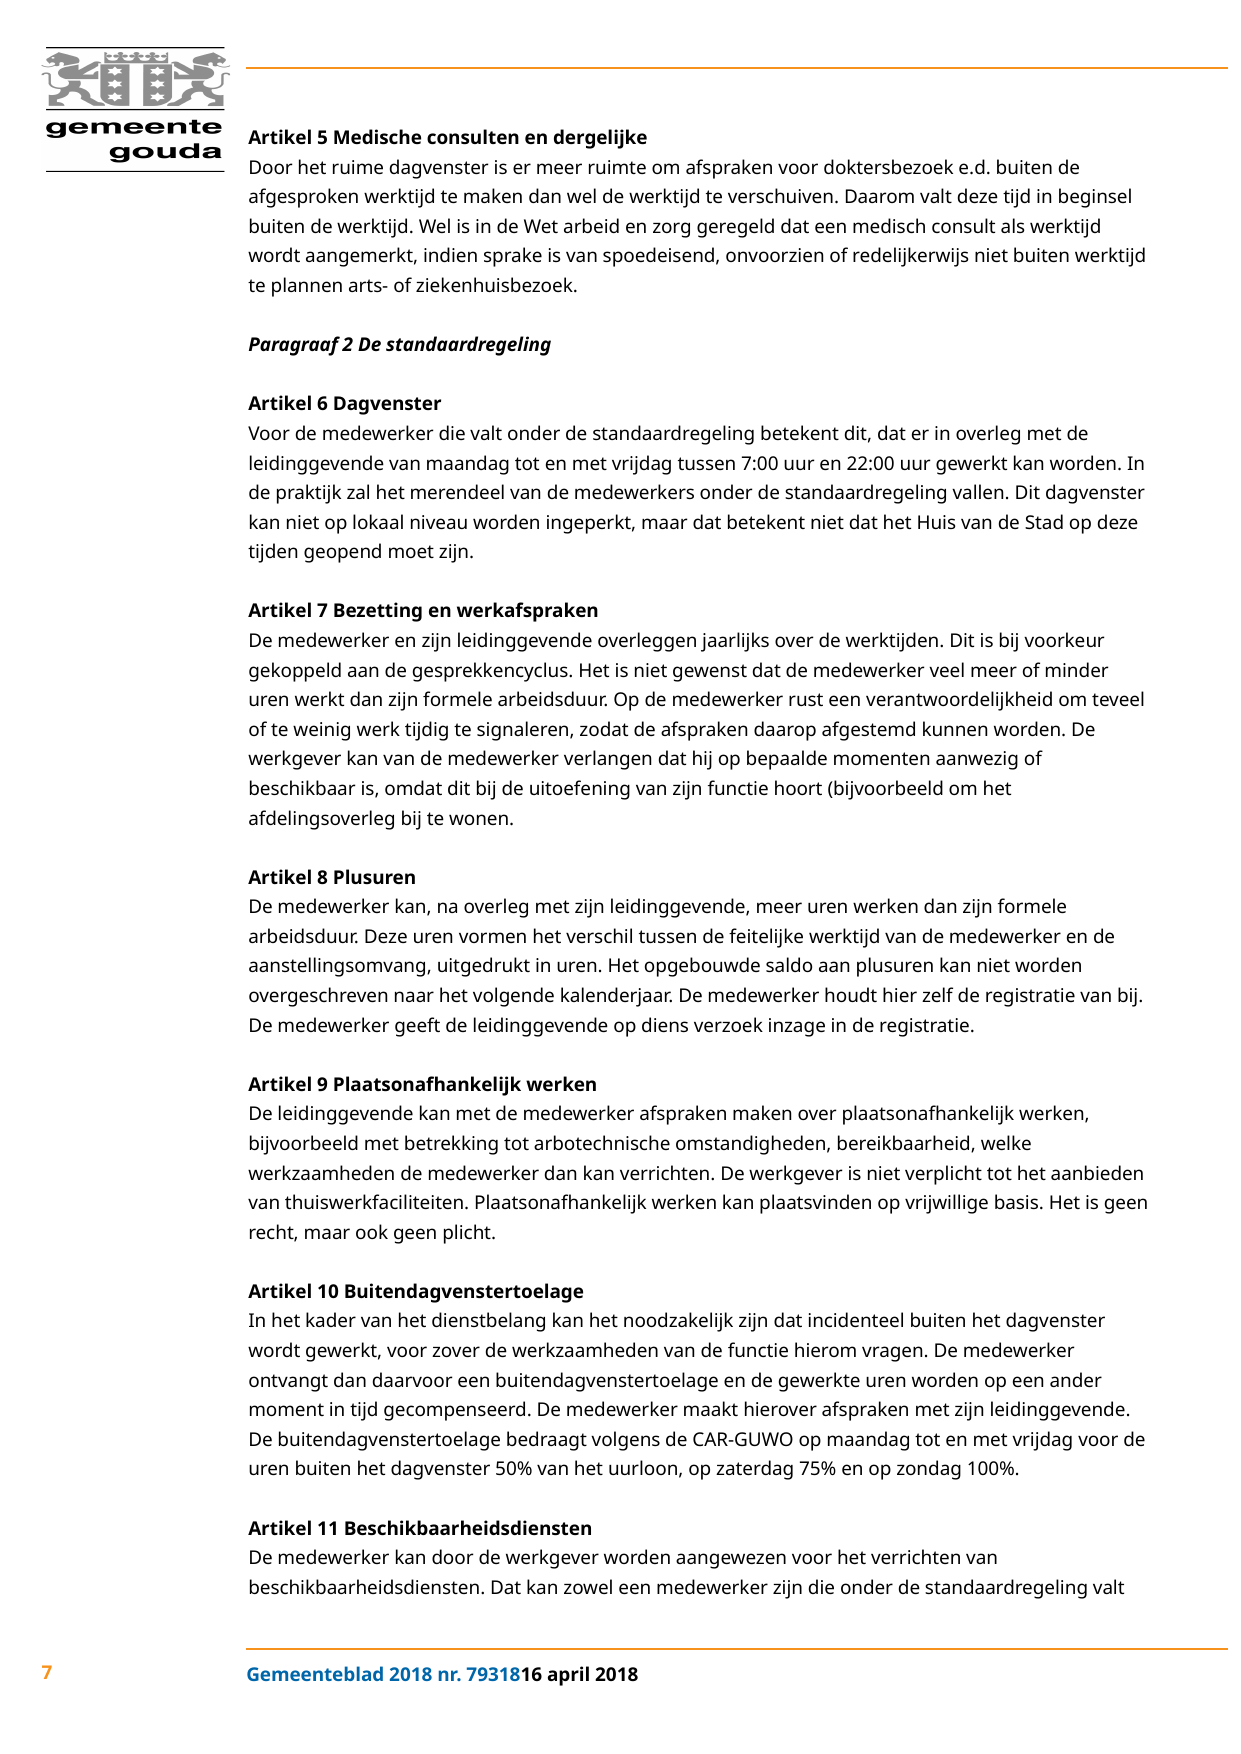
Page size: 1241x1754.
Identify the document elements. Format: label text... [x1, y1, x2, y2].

text Artikel 11 Beschikbaarheidsdiensten [248, 1515, 1152, 1541]
text Artikel 9 Plaatsonafhankelijk werken [248, 1071, 1152, 1097]
text In het kader van het dienstbelang kan het noodzakelijk zijn dat incidenteel buiten het dagvenster wordt gewerkt, voor zover de werkzaamheden van de functie hierom vragen. De medewerker ontvangt dan daarvoor een buitendagvenstertoelage en de gewerkte uren worden op een ander moment in tijd gecompenseerd. De medewerker maakt hierover afspraken met zijn leidinggevende. De buitendagvenstertoelage bedraagt volgens de CAR-GUWO op maandag tot en met vrijdag voor de uren buiten het dagvenster 50% van het uurloon, op zaterdag 75% en op zondag 100%. [248, 1308, 1152, 1481]
text Voor de medewerker die valt onder de standaardregeling betekent dit, dat er in overleg met de leidinggevende van maandag tot en met vrijdag tussen 7:00 uur en 22:00 uur gewerkt kan worden. In de praktijk zal het merendeel van de medewerkers onder de standaardregeling vallen. Dit dagvenster kan niet op lokaal niveau worden ingeperkt, maar dat betekent niet dat het Huis van de Stad op deze tijden geopend moet zijn. [248, 420, 1152, 564]
text De medewerker kan, na overleg met zijn leidinggevende, meer uren werken dan zijn formele arbeidsduur. Deze uren vormen het verschil tussen de feitelijke werktijd van de medewerker en de aanstellingsomvang, uitgedrukt in uren. Het opgebouwde saldo aan plusuren kan niet worden overgeschreven naar het volgende kalenderjaar. De medewerker houdt hier zelf de registratie van bij. De medewerker geeft de leidinggevende op diens verzoek inzage in de registratie. [248, 893, 1152, 1038]
picture [41, 47, 231, 172]
text De medewerker en zijn leidinggevende overleggen jaarlijks over de werktijden. Dit is bij voorkeur gekoppeld aan de gesprekkencyclus. Het is niet gewenst dat de medewerker veel meer of minder uren werkt dan zijn formele arbeidsduur. Op de medewerker rust een verantwoordelijkheid om teveel of te weinig werk tijdig te signaleren, zodat de afspraken daarop afgestemd kunnen worden. De werkgever kan van de medewerker verlangen dat hij op bepaalde momenten aanwezig of beschikbaar is, omdat dit bij de uitoefening van zijn functie hoort (bijvoorbeeld om het afdelingsoverleg bij te wonen. [248, 627, 1152, 831]
text Artikel 5 Medische consulten en dergelijke [248, 124, 1152, 150]
text De medewerker kan door de werkgever worden aangewezen voor het verrichten van beschikbaarheidsdiensten. Dat kan zowel een medewerker zijn die onder de standaardregeling valt [248, 1544, 1152, 1600]
text Artikel 7 Bezetting en werkafspraken [248, 598, 1152, 623]
text Artikel 6 Dagvenster [248, 391, 1152, 416]
text De leidinggevende kan met de medewerker afspraken maken over plaatsonafhankelijk werken, bijvoorbeeld met betrekking tot arbotechnische omstandigheden, bereikbaarheid, welke werkzaamheden de medewerker dan kan verrichten. De werkgever is niet verplicht tot het aanbieden van thuiswerkfaciliteiten. Plaatsonafhankelijk werken kan plaatsvinden op vrijwillige basis. Het is geen recht, maar ook geen plicht. [248, 1101, 1152, 1245]
text Door het ruime dagvenster is er meer ruimte om afspraken voor doktersbezoek e.d. buiten de afgesproken werktijd te maken dan wel de werktijd te verschuiven. Daarom valt deze tijd in beginsel buiten de werktijd. Wel is in de Wet arbeid en zorg geregeld dat een medisch consult als werktijd wordt aangemerkt, indien sprake is van spoedeisend, onvoorzien of redelijkerwijs niet buiten werktijd te plannen arts- of ziekenhuisbezoek. [248, 154, 1152, 298]
text Artikel 10 Buitendagvenstertoelage [248, 1278, 1152, 1304]
text Paragraaf 2 De standaardregeling [248, 331, 1152, 357]
text Artikel 8 Plusuren [248, 864, 1152, 890]
